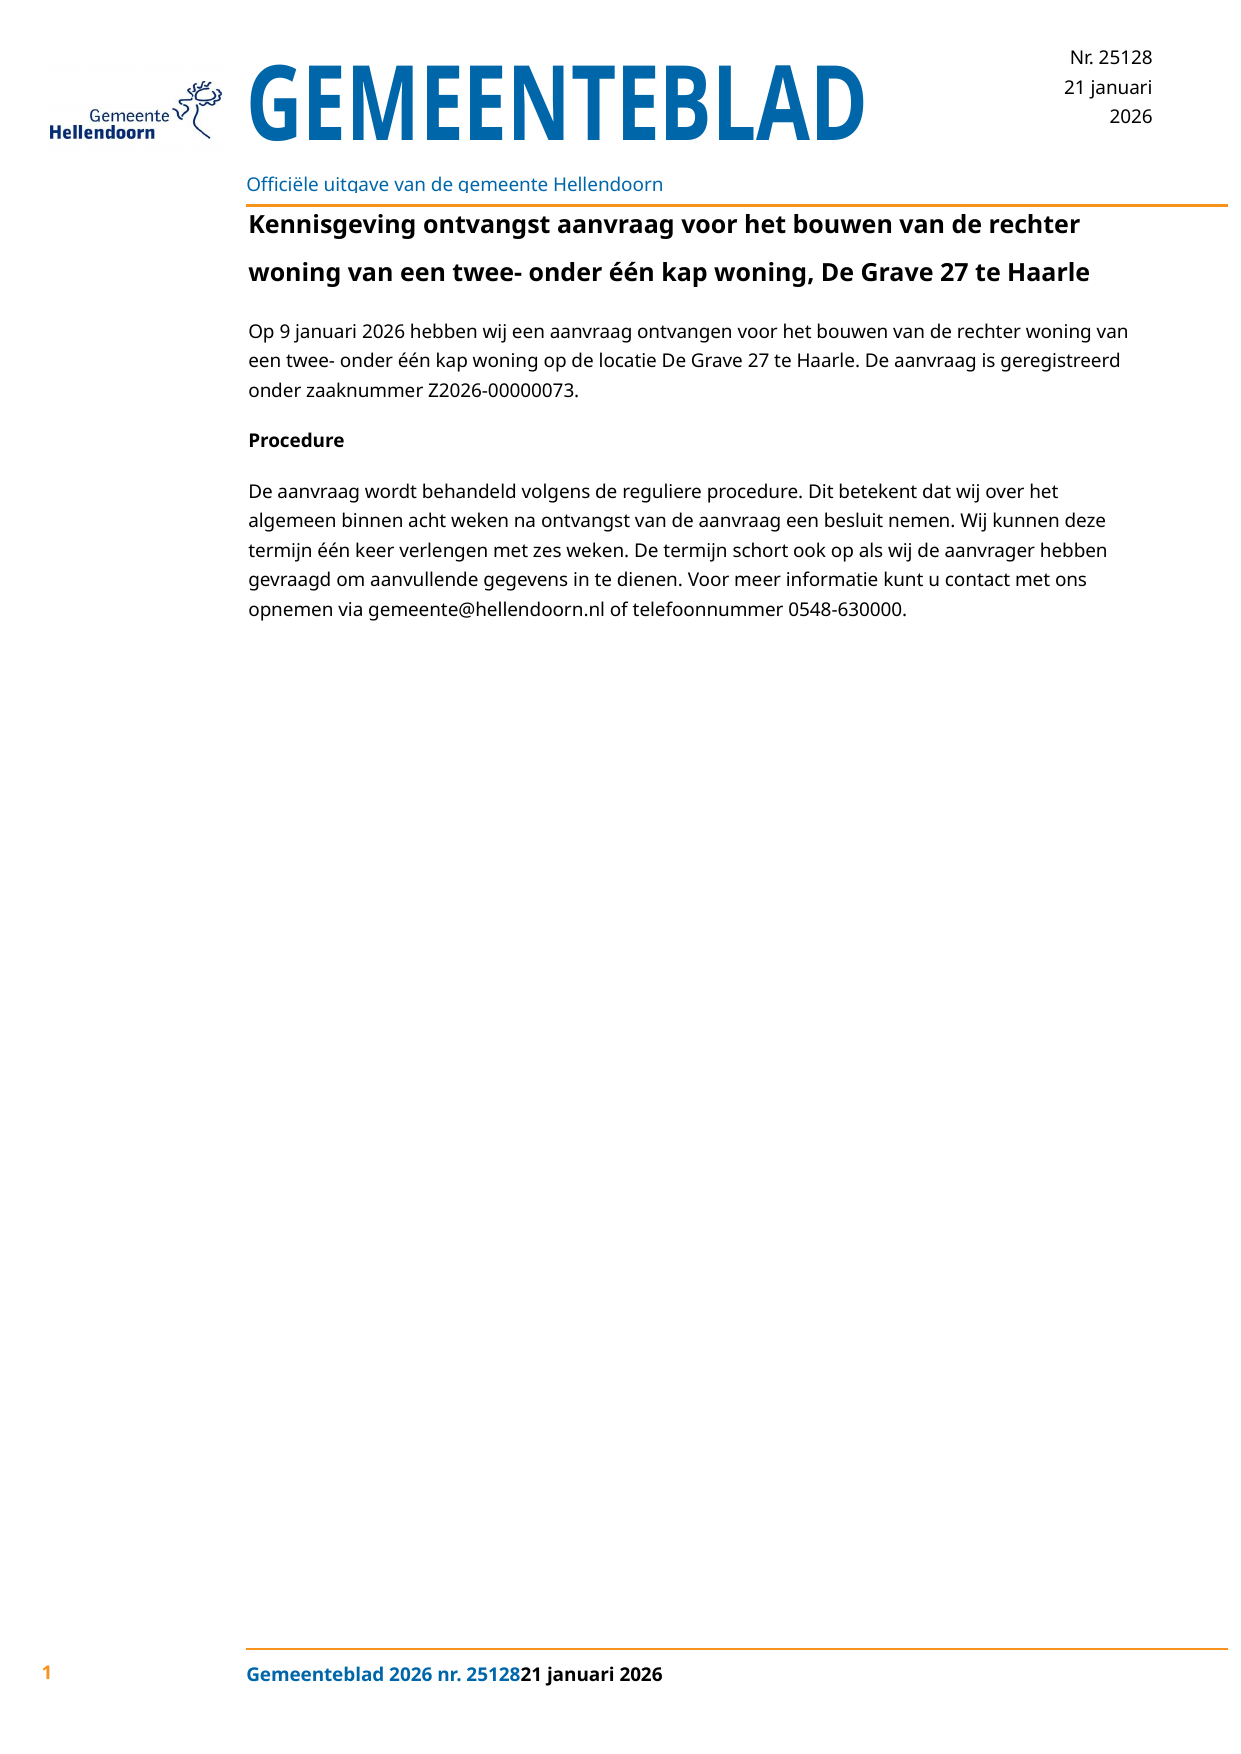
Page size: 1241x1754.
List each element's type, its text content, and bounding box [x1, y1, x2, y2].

picture [41, 47, 231, 172]
text Kennisgeving ontvangst aanvraag voor het bouwen van de rechter woning van een twee- onder één kap woning, De Grave 27 te Haarle [248, 207, 1152, 288]
text De aanvraag wordt behandeld volgens de reguliere procedure. Dit betekent dat wij over het algemeen binnen acht weken na ontvangst van de aanvraag een besluit nemen. Wij kunnen deze termijn één keer verlengen met zes weken. De termijn schort ook op als wij de aanvrager hebben gevraagd om aanvullende gegevens in te dienen. Voor meer informatie kunt u contact met ons opnemen via gemeente@hellendoorn.nl of telefoonnummer 0548-630000. [248, 478, 1152, 622]
text Procedure [248, 427, 1152, 453]
text Op 9 januari 2026 hebben wij een aanvraag ontvangen voor het bouwen van de rechter woning van een twee- onder één kap woning op de locatie De Grave 27 te Haarle. De aanvraag is geregistreerd onder zaaknummer Z2026-00000073. [248, 318, 1152, 403]
